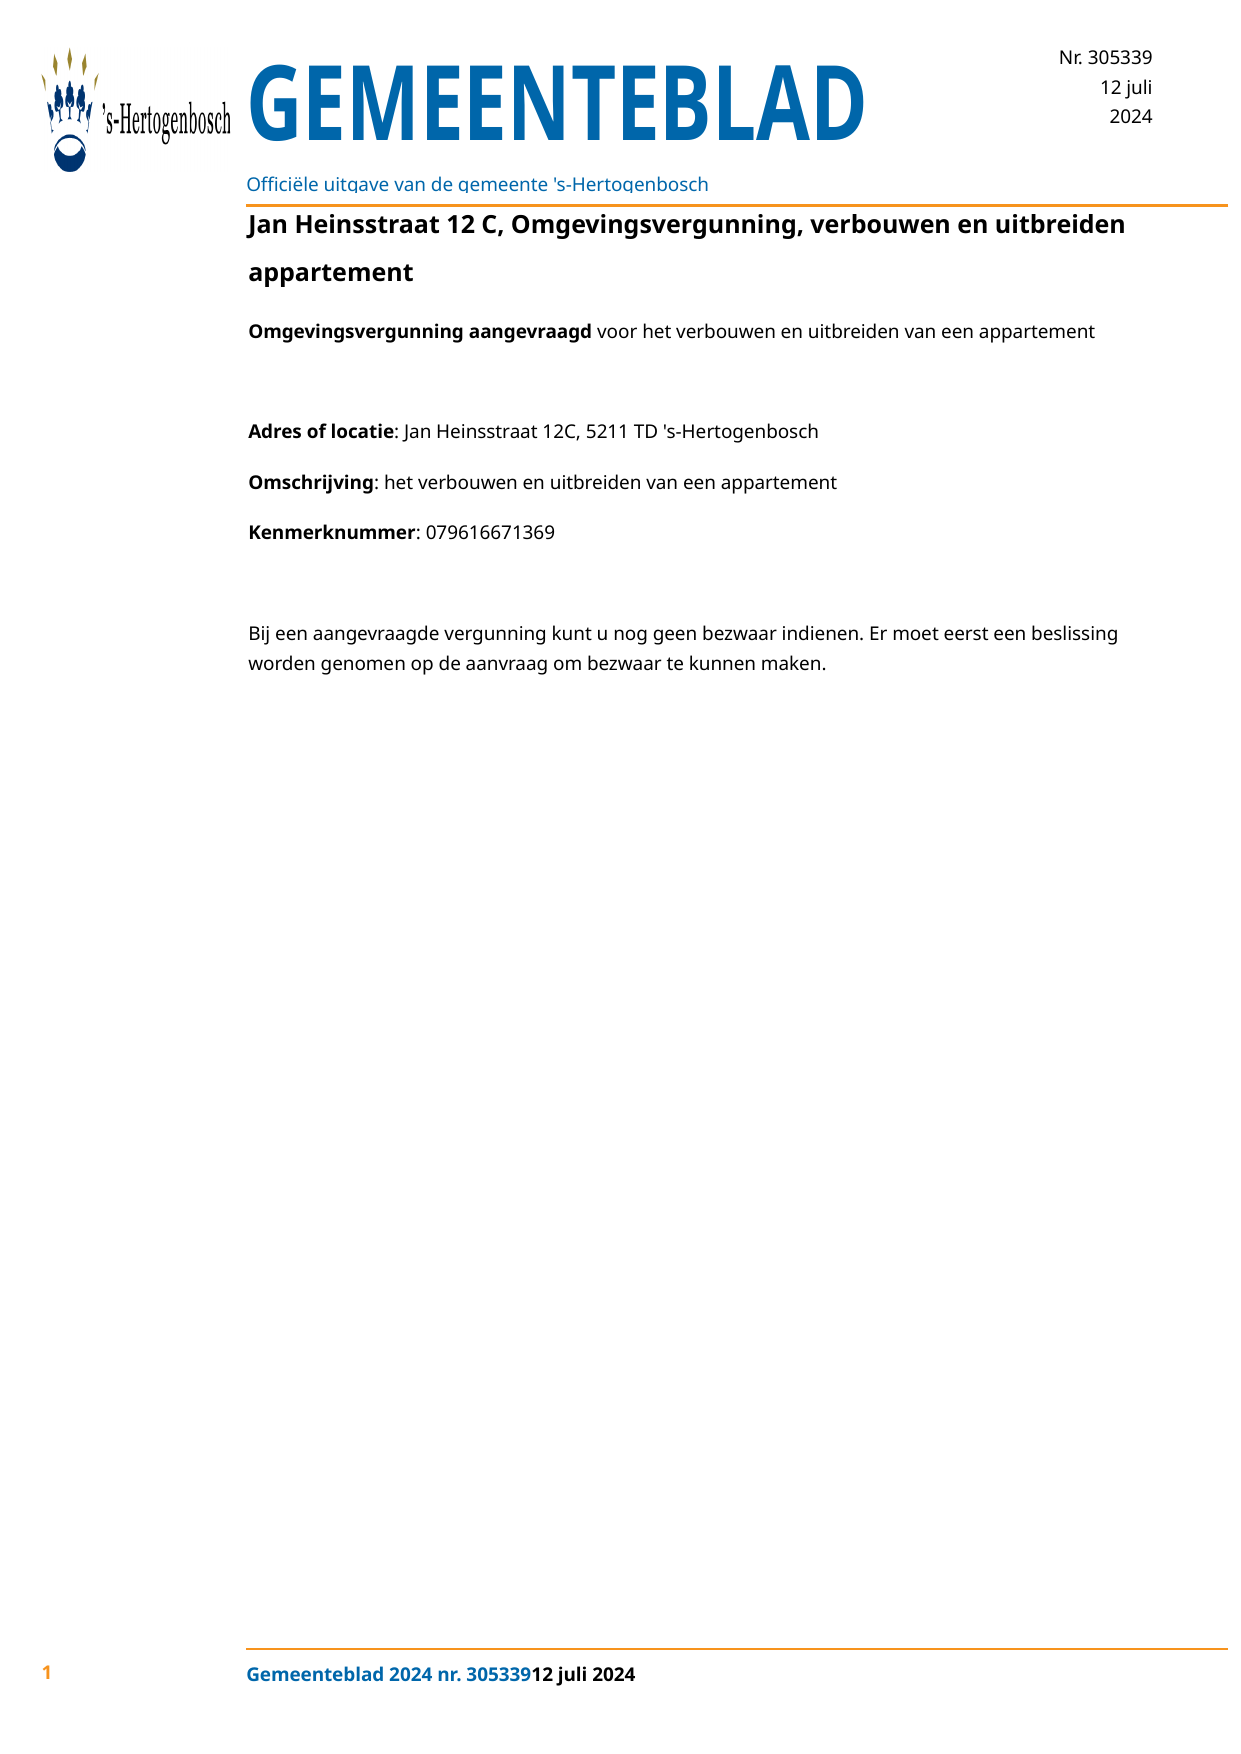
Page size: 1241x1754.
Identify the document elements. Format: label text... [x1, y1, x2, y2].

text Adres of locatie: Jan Heinsstraat 12C, 5211 TD 's-Hertogenbosch [248, 419, 1152, 444]
text Kenmerknummer: 079616671369 [248, 519, 1152, 545]
text Jan Heinsstraat 12 C, Omgevingsvergunning, verbouwen en uitbreiden appartement [248, 207, 1152, 288]
text Bij een aangevraagde vergunning kunt u nog geen bezwaar indienen. Er moet eerst een beslissing worden genomen op de aanvraag om bezwaar te kunnen maken. [248, 620, 1152, 676]
text Omgevingsvergunning aangevraagd voor het verbouwen en uitbreiden van een appartement [248, 318, 1152, 344]
text Omschrijving: het verbouwen en uitbreiden van een appartement [248, 469, 1152, 495]
picture [41, 47, 231, 172]
